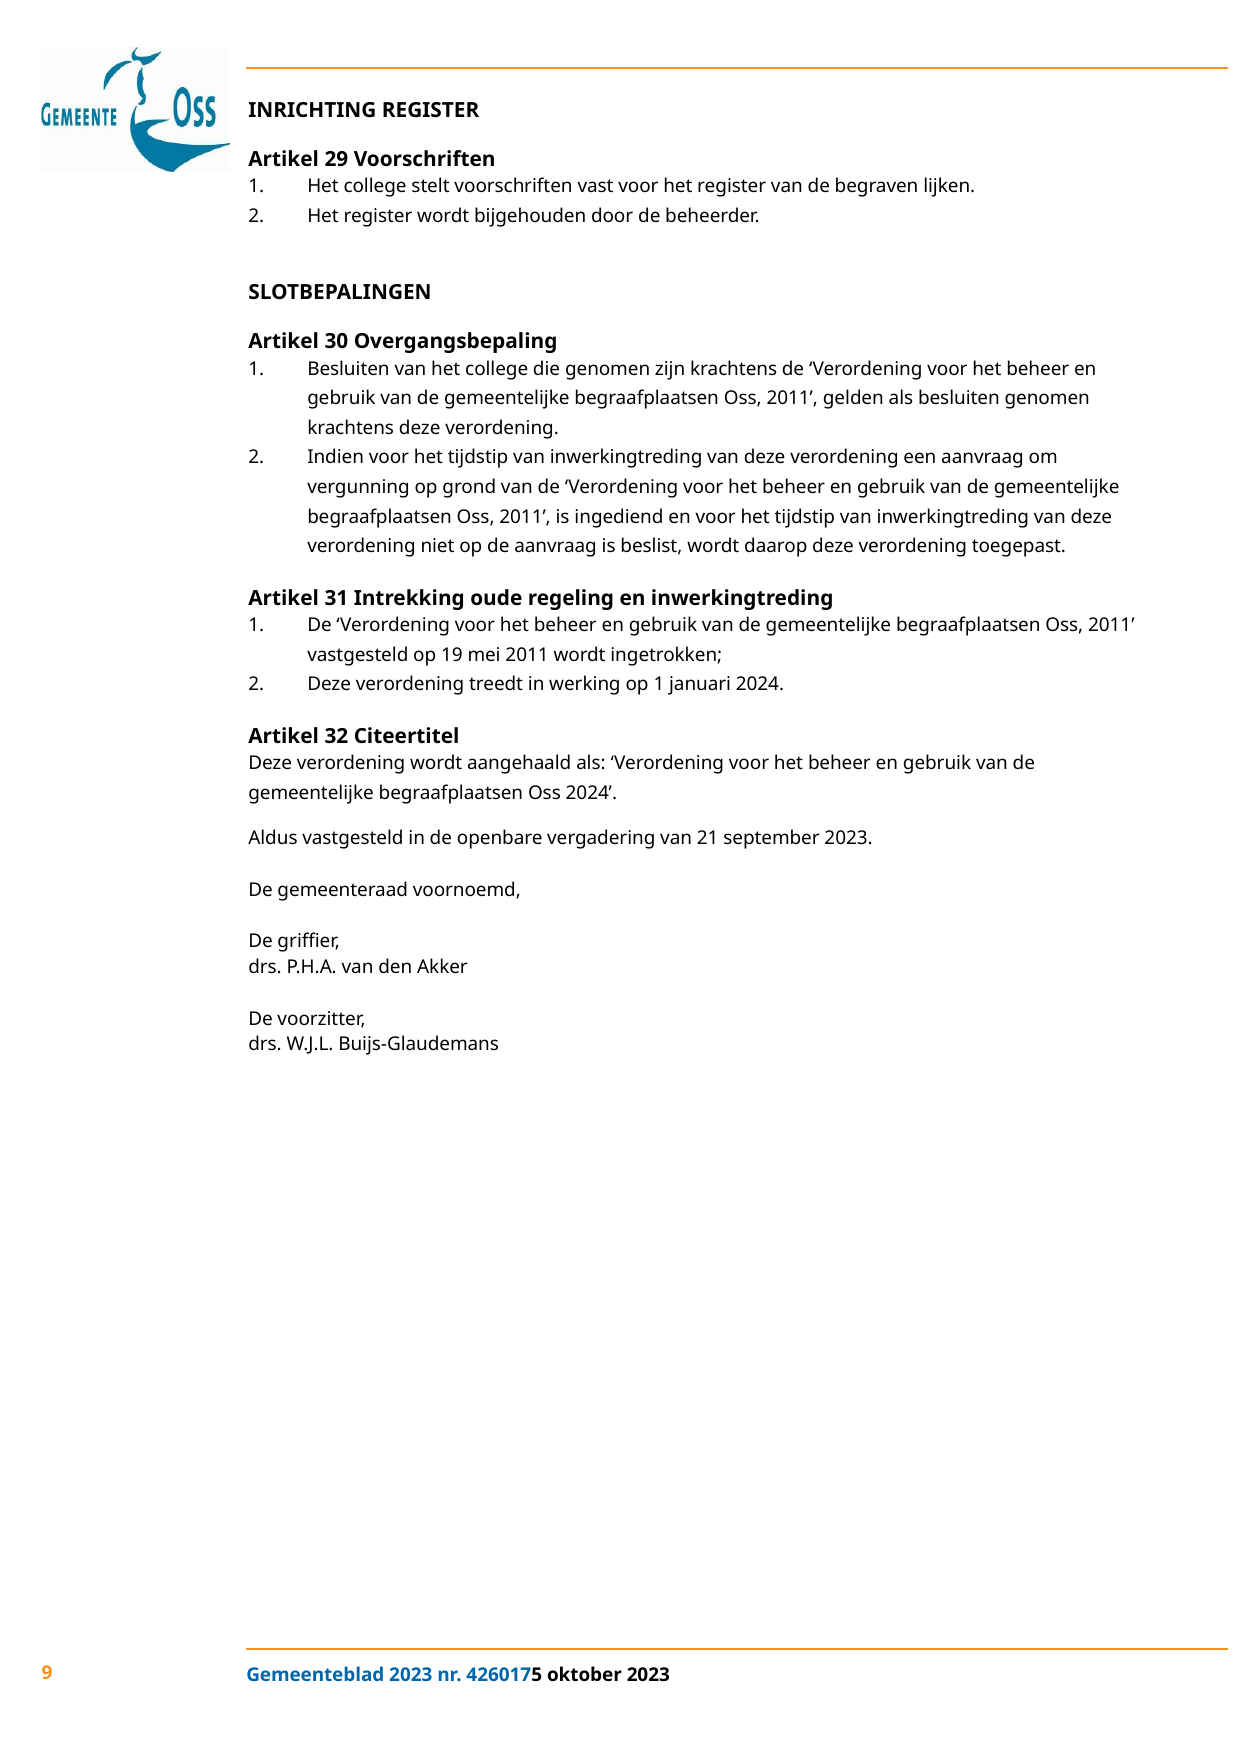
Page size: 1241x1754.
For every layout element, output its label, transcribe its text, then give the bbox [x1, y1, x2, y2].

text SLOTBEPALINGEN [248, 277, 1152, 306]
text De griffier, [248, 927, 1152, 953]
text Artikel 32 Citeertitel [248, 721, 1152, 749]
text Artikel 31 Intrekking oude regeling en inwerkingtreding [248, 583, 1152, 611]
list De ‘Verordening voor het beheer en gebruik van de gemeentelijke begraafplaatsen Oss, 2011’ vastgesteld op 19 mei 2011 wordt ingetrokken; [248, 611, 1152, 667]
text INRICHTING REGISTER [248, 95, 1152, 123]
text De voorzitter, [248, 1005, 1152, 1030]
text drs. W.J.L. Buijs-Glaudemans [248, 1030, 1152, 1056]
text Artikel 30 Overgangsbepaling [248, 327, 1152, 355]
list Deze verordening treedt in werking op 1 januari 2024. [248, 671, 1152, 696]
list Indien voor het tijdstip van inwerkingtreding van deze verordening een aanvraag om vergunning op grond van de ‘Verordening voor het beheer en gebruik van de gemeentelijke begraafplaatsen Oss, 2011’, is ingediend en voor het tijdstip van inwerkingtreding van deze verordening niet op de aanvraag is beslist, wordt daarop deze verordening toegepast. [248, 444, 1152, 558]
list Het college stelt voorschriften vast voor het register van de begraven lijken. [248, 172, 1152, 198]
text drs. P.H.A. van den Akker [248, 953, 1152, 979]
text Artikel 29 Voorschriften [248, 144, 1152, 172]
list Het register wordt bijgehouden door de beheerder. [248, 202, 1152, 228]
text Deze verordening wordt aangehaald als: ‘Verordening voor het beheer en gebruik van de gemeentelijke begraafplaatsen Oss 2024’. [248, 749, 1152, 805]
list Besluiten van het college die genomen zijn krachtens de ‘Verordening voor het beheer en gebruik van de gemeentelijke begraafplaatsen Oss, 2011’, gelden als besluiten genomen krachtens deze verordening. [248, 355, 1152, 440]
text Aldus vastgesteld in de openbare vergadering van 21 september 2023. [248, 824, 1152, 850]
picture [41, 47, 231, 172]
text De gemeenteraad voornoemd, [248, 876, 1152, 902]
